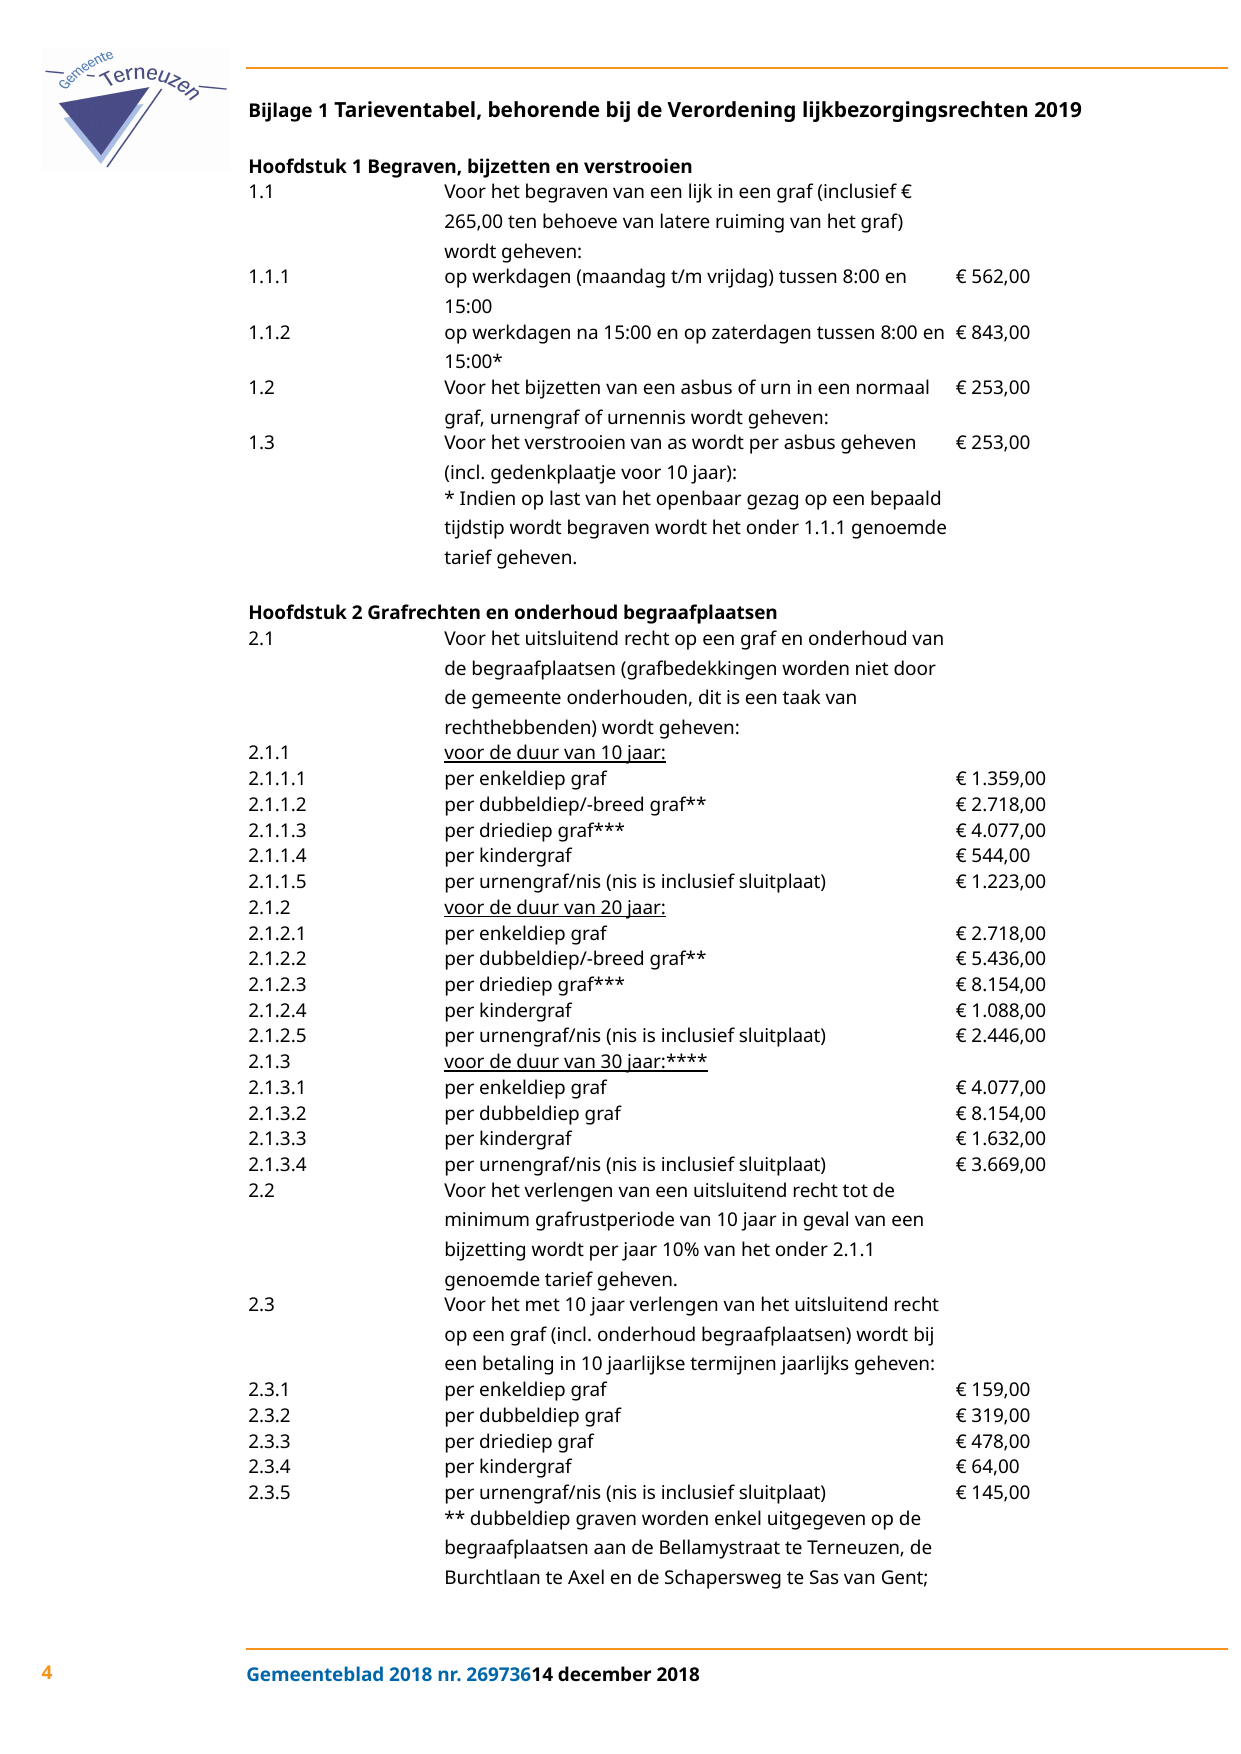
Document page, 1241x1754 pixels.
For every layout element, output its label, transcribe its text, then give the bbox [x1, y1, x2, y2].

table_cell Voor het uitsluitend recht op een graf en onderhoud van de begraafplaatsen (grafbedekkingen worden niet door de gemeente onderhouden, dit is een taak van rechthebbenden) wordt geheven: [444, 625, 956, 739]
table_cell 1.1.2 [248, 319, 444, 374]
table_cell [956, 1048, 1152, 1074]
table_cell € 5.436,00 [956, 945, 1152, 971]
table_cell voor de duur van 30 jaar:**** [444, 1048, 956, 1074]
table_cell 2.1.2.4 [248, 997, 444, 1023]
table_cell * Indien op last van het openbaar gezag op een bepaald tijdstip wordt begraven wordt het onder 1.1.1 genoemde tarief geheven. [444, 485, 956, 570]
table_cell € 1.088,00 [956, 997, 1152, 1023]
table_cell voor de duur van 20 jaar: [444, 894, 956, 920]
table_header Hoofdstuk 1 Begraven, bijzetten en verstrooien [248, 124, 1152, 179]
table_cell 2.1.2.5 [248, 1023, 444, 1048]
table_cell 2.1.3.1 [248, 1074, 444, 1100]
table_cell [956, 1505, 1152, 1590]
text Bijlage 1 Tarieventabel, behorende bij de Verordening lijkbezorgingsrechten 2019 [248, 95, 1152, 123]
table_cell € 8.154,00 [956, 971, 1152, 997]
table_cell € 1.632,00 [956, 1126, 1152, 1151]
table_cell per urnengraf/nis (nis is inclusief sluitplaat) [444, 1479, 956, 1505]
table_cell € 253,00 [956, 374, 1152, 429]
table_cell op werkdagen na 15:00 en op zaterdagen tussen 8:00 en 15:00* [444, 319, 956, 374]
table_cell voor de duur van 10 jaar: [444, 740, 956, 765]
table_cell [956, 179, 1152, 264]
table_cell per enkeldiep graf [444, 920, 956, 945]
table_cell Voor het met 10 jaar verlengen van het uitsluitend recht op een graf (incl. onderhoud begraafplaatsen) wordt bij een betaling in 10 jaarlijkse termijnen jaarlijks geheven: [444, 1291, 956, 1376]
table_cell [956, 740, 1152, 765]
table_cell 2.3.5 [248, 1479, 444, 1505]
table_cell € 253,00 [956, 430, 1152, 485]
table_cell 2.1.3.3 [248, 1126, 444, 1151]
table_cell per enkeldiep graf [444, 1376, 956, 1402]
table_cell per driediep graf [444, 1428, 956, 1453]
table_cell 2.3.4 [248, 1454, 444, 1479]
table_cell € 478,00 [956, 1428, 1152, 1453]
table_cell € 2.446,00 [956, 1023, 1152, 1048]
table_cell 1.2 [248, 374, 444, 429]
table_cell € 159,00 [956, 1376, 1152, 1402]
table_cell 2.1.1.2 [248, 791, 444, 817]
table_cell per kindergraf [444, 1454, 956, 1479]
table_cell 2.1.1.1 [248, 765, 444, 791]
table_cell € 1.223,00 [956, 868, 1152, 894]
table_cell op werkdagen (maandag t/m vrijdag) tussen 8:00 en 15:00 [444, 264, 956, 319]
table_cell Voor het verlengen van een uitsluitend recht tot de minimum grafrustperiode van 10 jaar in geval van een bijzetting wordt per jaar 10% van het onder 2.1.1 genoemde tarief geheven. [444, 1177, 956, 1291]
table_cell 2.2 [248, 1177, 444, 1291]
table_cell [956, 1291, 1152, 1376]
table_cell Hoofdstuk 2 Grafrechten en onderhoud begraafplaatsen [248, 570, 1152, 625]
table_cell [248, 1505, 444, 1590]
table_cell 2.1.1.4 [248, 843, 444, 868]
table_cell per enkeldiep graf [444, 765, 956, 791]
table_cell per dubbeldiep graf [444, 1402, 956, 1428]
table_cell 2.3 [248, 1291, 444, 1376]
table_cell [248, 485, 444, 570]
table_cell € 4.077,00 [956, 817, 1152, 842]
table_cell € 1.359,00 [956, 765, 1152, 791]
table_cell Voor het begraven van een lijk in een graf (inclusief € 265,00 ten behoeve van latere ruiming van het graf) wordt geheven: [444, 179, 956, 264]
table_cell per driediep graf*** [444, 971, 956, 997]
table_cell per dubbeldiep graf [444, 1100, 956, 1126]
table_cell [956, 894, 1152, 920]
table_cell € 3.669,00 [956, 1151, 1152, 1177]
table_cell 2.3.2 [248, 1402, 444, 1428]
table_cell € 319,00 [956, 1402, 1152, 1428]
table_cell € 64,00 [956, 1454, 1152, 1479]
table_cell 2.1.3.4 [248, 1151, 444, 1177]
table_cell € 562,00 [956, 264, 1152, 319]
table_cell 1.3 [248, 430, 444, 485]
table_cell € 145,00 [956, 1479, 1152, 1505]
table_cell [956, 625, 1152, 739]
table_cell Voor het bijzetten van een asbus of urn in een normaal graf, urnengraf of urnennis wordt geheven: [444, 374, 956, 429]
table_cell 2.1.3.2 [248, 1100, 444, 1126]
table_cell 2.1.2 [248, 894, 444, 920]
table_cell € 4.077,00 [956, 1074, 1152, 1100]
table_cell [956, 485, 1152, 570]
table_cell 2.1.1.5 [248, 868, 444, 894]
table_cell per urnengraf/nis (nis is inclusief sluitplaat) [444, 868, 956, 894]
table_cell 2.1.2.2 [248, 945, 444, 971]
table_cell 1.1 [248, 179, 444, 264]
table_cell 2.1.2.1 [248, 920, 444, 945]
table_cell 2.3.3 [248, 1428, 444, 1453]
table_cell per urnengraf/nis (nis is inclusief sluitplaat) [444, 1023, 956, 1048]
table_cell € 544,00 [956, 843, 1152, 868]
picture [41, 47, 231, 172]
table_cell per urnengraf/nis (nis is inclusief sluitplaat) [444, 1151, 956, 1177]
table_cell 2.1.1 [248, 740, 444, 765]
table_cell per kindergraf [444, 1126, 956, 1151]
table_cell 2.1.2.3 [248, 971, 444, 997]
table_cell ** dubbeldiep graven worden enkel uitgegeven op de begraafplaatsen aan de Bellamystraat te Terneuzen, de Burchtlaan te Axel en de Schapersweg te Sas van Gent; [444, 1505, 956, 1590]
table_cell € 2.718,00 [956, 920, 1152, 945]
table_cell Voor het verstrooien van as wordt per asbus geheven (incl. gedenkplaatje voor 10 jaar): [444, 430, 956, 485]
table_cell 2.1.1.3 [248, 817, 444, 842]
table_cell 2.1.3 [248, 1048, 444, 1074]
table_cell per enkeldiep graf [444, 1074, 956, 1100]
table_cell € 8.154,00 [956, 1100, 1152, 1126]
table_cell € 2.718,00 [956, 791, 1152, 817]
table_cell 2.3.1 [248, 1376, 444, 1402]
table_cell [956, 1177, 1152, 1291]
table_cell 2.1 [248, 625, 444, 739]
table_cell per dubbeldiep/-breed graf** [444, 791, 956, 817]
table_cell € 843,00 [956, 319, 1152, 374]
table_cell per driediep graf*** [444, 817, 956, 842]
table_cell per dubbeldiep/-breed graf** [444, 945, 956, 971]
table_cell per kindergraf [444, 997, 956, 1023]
table_cell 1.1.1 [248, 264, 444, 319]
table_cell per kindergraf [444, 843, 956, 868]
